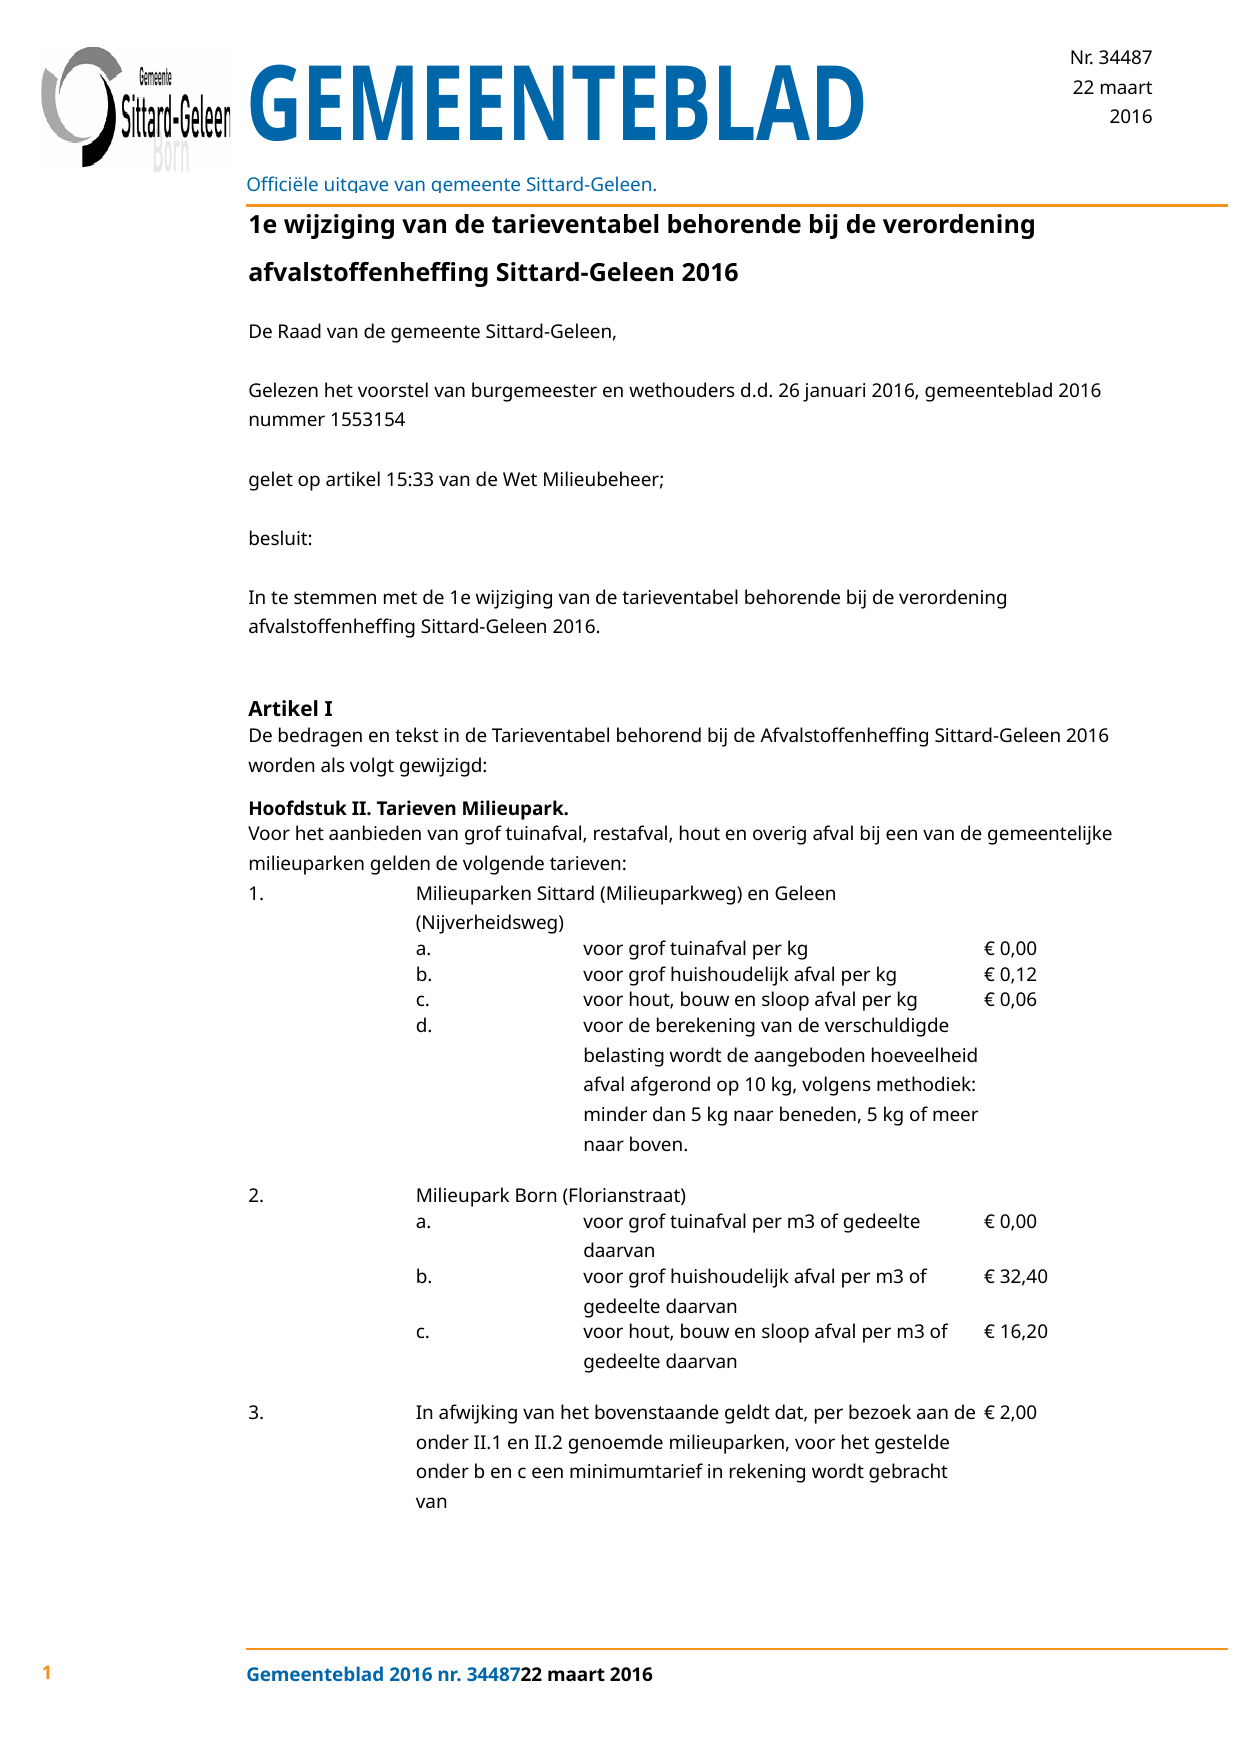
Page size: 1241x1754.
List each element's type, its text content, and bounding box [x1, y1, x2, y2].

table_cell voor grof tuinafval per m3 of gedeelte daarvan [583, 1208, 984, 1263]
table_cell [984, 1182, 1152, 1208]
text De Raad van de gemeente Sittard-Geleen, [248, 318, 1152, 344]
table_cell [416, 1374, 583, 1399]
text 1e wijziging van de tarieventabel behorende bij de verordening afvalstoffenheffing Sittard-Geleen 2016 [248, 207, 1152, 288]
text Hoofdstuk II. Tarieven Milieupark. [248, 795, 1152, 821]
table_cell voor de berekening van de verschuldigde belasting wordt de aangeboden hoeveelheid afval afgerond op 10 kg, volgens methodiek: minder dan 5 kg naar beneden, 5 kg of meer naar boven. [583, 1013, 984, 1156]
table_cell € 0,12 [984, 961, 1152, 987]
table_header Milieuparken Sittard (Milieuparkweg) en Geleen (Nijverheidsweg) [416, 880, 984, 935]
table_cell voor hout, bouw en sloop afval per kg [583, 987, 984, 1012]
table_cell [984, 1013, 1152, 1156]
table_header 1. [248, 880, 416, 935]
table_cell c. [416, 987, 583, 1012]
table_cell [248, 1208, 416, 1263]
table_cell [984, 1374, 1152, 1399]
text In te stemmen met de 1e wijziging van de tarieventabel behorende bij de verordening afvalstoffenheffing Sittard-Geleen 2016. [248, 584, 1152, 639]
table_cell [984, 1156, 1152, 1182]
table_cell voor grof huishoudelijk afval per m3 of gedeelte daarvan [583, 1263, 984, 1318]
table_cell b. [416, 961, 583, 987]
text De bedragen en tekst in de Tarieventabel behorend bij de Afvalstoffenheffing Sittard-Geleen 2016 worden als volgt gewijzigd: [248, 722, 1152, 777]
text Voor het aanbieden van grof tuinafval, restafval, hout en overig afval bij een van de gemeentelijke milieuparken gelden de volgende tarieven: [248, 821, 1152, 876]
table_cell a. [416, 935, 583, 961]
table_cell voor grof huishoudelijk afval per kg [583, 961, 984, 987]
text gelet op artikel 15:33 van de Wet Milieubeheer; [248, 466, 1152, 492]
table_cell € 0,00 [984, 935, 1152, 961]
table_cell In afwijking van het bovenstaande geldt dat, per bezoek aan de onder II.1 en II.2 genoemde milieuparken, voor het gestelde onder b en c een minimumtarief in rekening wordt gebracht van [416, 1400, 984, 1514]
table_cell [583, 1156, 984, 1182]
text Artikel I [248, 694, 1152, 722]
table_cell voor grof tuinafval per kg [583, 935, 984, 961]
table_cell [248, 1319, 416, 1374]
table_cell [248, 1374, 416, 1399]
text Gelezen het voorstel van burgemeester en wethouders d.d. 26 januari 2016, gemeenteblad 2016 nummer 1553154 [248, 377, 1152, 432]
table_cell d. [416, 1013, 583, 1156]
table_cell [416, 1156, 583, 1182]
table_cell € 16,20 [984, 1319, 1152, 1374]
table_cell [248, 987, 416, 1012]
picture [41, 47, 231, 172]
table_cell a. [416, 1208, 583, 1263]
table_cell [248, 935, 416, 961]
table_cell € 32,40 [984, 1263, 1152, 1318]
table_cell b. [416, 1263, 583, 1318]
table_cell Milieupark Born (Florianstraat) [416, 1182, 984, 1208]
table_header [984, 880, 1152, 935]
table_cell € 0,00 [984, 1208, 1152, 1263]
table_cell 3. [248, 1400, 416, 1514]
table_cell [248, 1156, 416, 1182]
table_cell € 2,00 [984, 1400, 1152, 1514]
text besluit: [248, 525, 1152, 551]
table_cell voor hout, bouw en sloop afval per m3 of gedeelte daarvan [583, 1319, 984, 1374]
table_cell 2. [248, 1182, 416, 1208]
table_cell c. [416, 1319, 583, 1374]
table_cell [248, 1013, 416, 1156]
table_cell [248, 1263, 416, 1318]
table_cell [248, 961, 416, 987]
table_cell [583, 1374, 984, 1399]
table_cell € 0,06 [984, 987, 1152, 1012]
